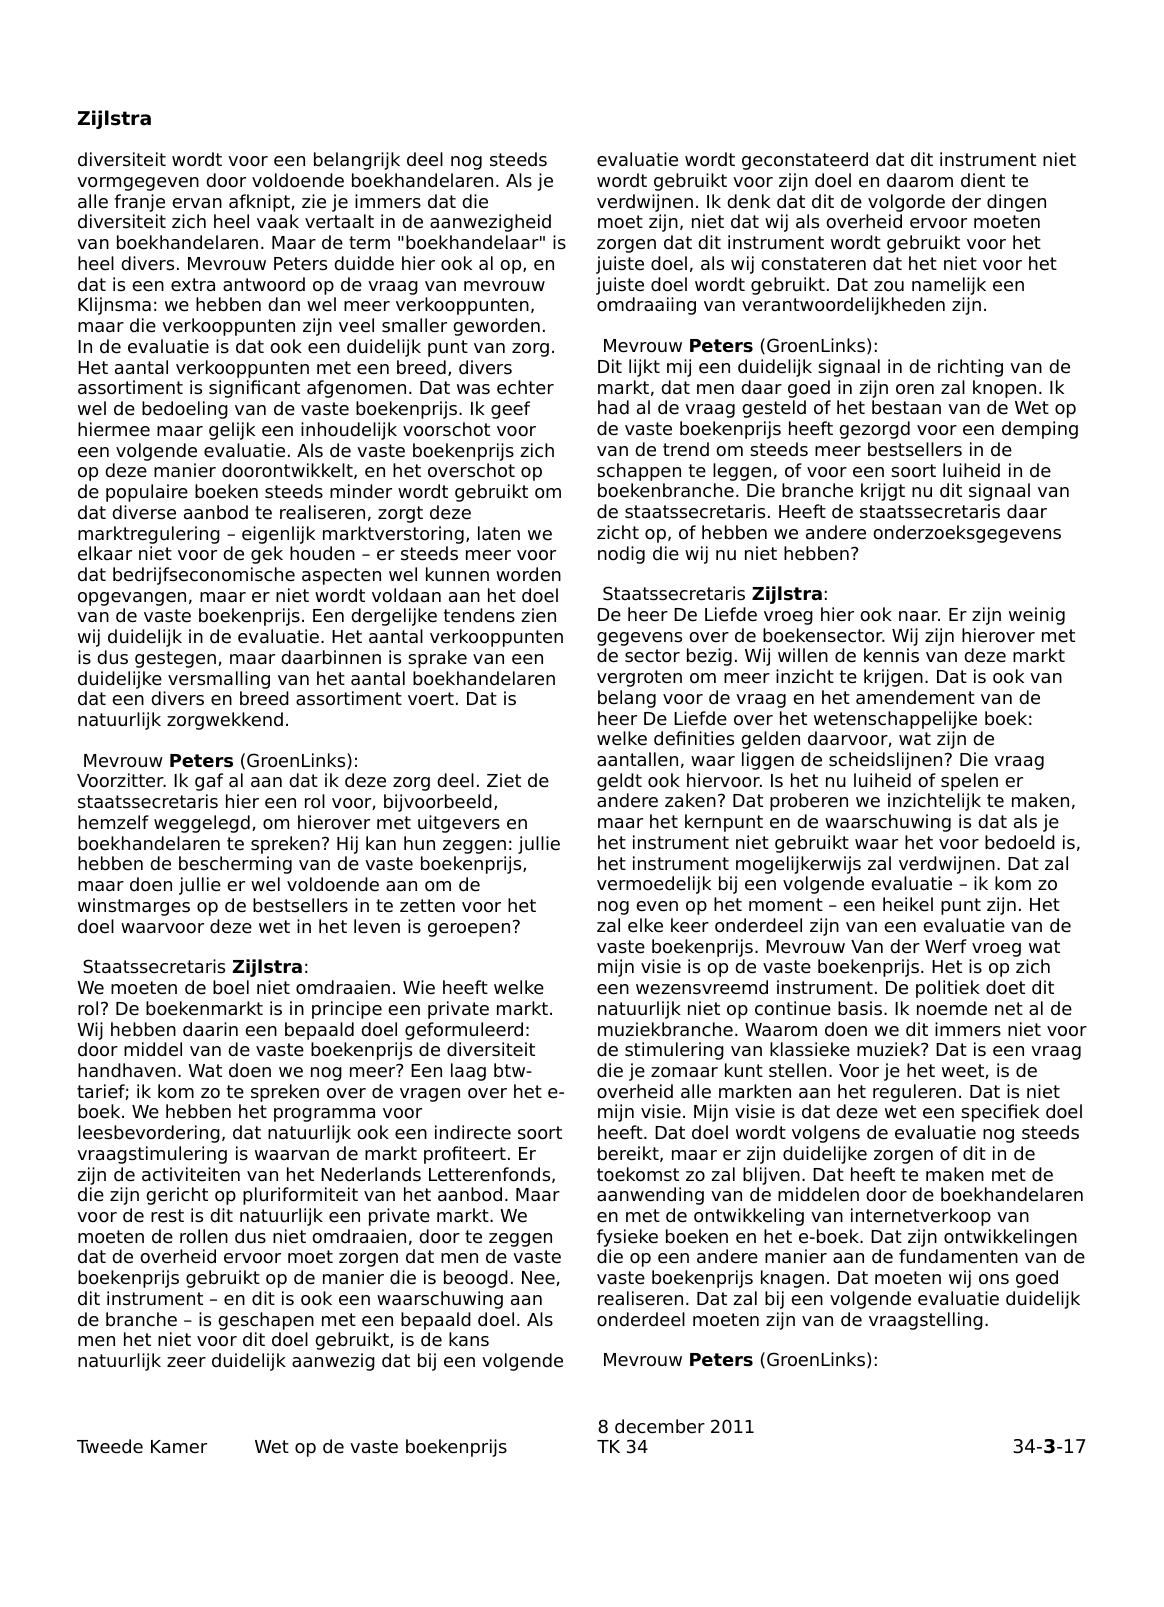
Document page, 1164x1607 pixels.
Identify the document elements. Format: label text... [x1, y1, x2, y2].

text Staatssecretaris Zijlstra: [596, 584, 1087, 605]
text Voorzitter. Ik gaf al aan dat ik deze zorg deel. Ziet de staatssecretaris hier een rol voor, bijvoorbeeld, hemzelf weggelegd, om hierover met uitgevers en boekhandelaren te spreken? Hij kan hun zeggen: jullie hebben de bescherming van de vaste boekenprijs, maar doen jullie er wel voldoende aan om de winstmarges op de bestsellers in te zetten voor het doel waarvoor deze wet in het leven is geroepen? [77, 771, 567, 937]
text evaluatie wordt geconstateerd dat dit instrument niet wordt gebruikt voor zijn doel en daarom dient te verdwijnen. Ik denk dat dit de volgorde der dingen moet zijn, niet dat wij als overheid ervoor moeten zorgen dat dit instrument wordt gebruikt voor het juiste doel, als wij constateren dat het niet voor het juiste doel wordt gebruikt. Dat zou namelijk een omdraaiing van verantwoordelijkheden zijn. [596, 150, 1087, 316]
text Mevrouw Peters (GroenLinks): [596, 1350, 1087, 1371]
text We moeten de boel niet omdraaien. Wie heeft welke rol? De boekenmarkt is in principe een private markt. Wij hebben daarin een bepaald doel geformuleerd: door middel van de vaste boekenprijs de diversiteit handhaven. Wat doen we nog meer? Een laag btw-tarief; ik kom zo te spreken over de vragen over het e-boek. We hebben het programma voor leesbevordering, dat natuurlijk ook een indirecte soort vraagstimulering is waarvan de markt profiteert. Er zijn de activiteiten van het Nederlands Letterenfonds, die zijn gericht op pluriformiteit van het aanbod. Maar voor de rest is dit natuurlijk een private markt. We moeten de rollen dus niet omdraaien, door te zeggen dat de overheid ervoor moet zorgen dat men de vaste boekenprijs gebruikt op de manier die is beoogd. Nee, dit instrument – en dit is ook een waarschuwing aan de branche – is geschapen met een bepaald doel. Als men het niet voor dit doel gebruikt, is de kans natuurlijk zeer duidelijk aanwezig dat bij een volgende [77, 978, 567, 1372]
text Staatssecretaris Zijlstra: [77, 957, 567, 978]
text diversiteit wordt voor een belangrijk deel nog steeds vormgegeven door voldoende boekhandelaren. Als je alle franje ervan afknipt, zie je immers dat die diversiteit zich heel vaak vertaalt in de aanwezigheid van boekhandelaren. Maar de term "boekhandelaar" is heel divers. Mevrouw Peters duidde hier ook al op, en dat is een extra antwoord op de vraag van mevrouw Klijnsma: we hebben dan wel meer verkooppunten, maar die verkooppunten zijn veel smaller geworden. In de evaluatie is dat ook een duidelijk punt van zorg. Het aantal verkooppunten met een breed, divers assortiment is significant afgenomen. Dat was echter wel de bedoeling van de vaste boekenprijs. Ik geef hiermee maar gelijk een inhoudelijk voorschot voor een volgende evaluatie. Als de vaste boekenprijs zich op deze manier doorontwikkelt, en het overschot op de populaire boeken steeds minder wordt gebruikt om dat diverse aanbod te realiseren, zorgt deze marktregulering – eigenlijk marktverstoring, laten we elkaar niet voor de gek houden – er steeds meer voor dat bedrijfseconomische aspecten wel kunnen worden opgevangen, maar er niet wordt voldaan aan het doel van de vaste boekenprijs. Een dergelijke tendens zien wij duidelijk in de evaluatie. Het aantal verkooppunten is dus gestegen, maar daarbinnen is sprake van een duidelijke versmalling van het aantal boekhandelaren dat een divers en breed assortiment voert. Dat is natuurlijk zorgwekkend. [77, 150, 567, 731]
text De heer De Liefde vroeg hier ook naar. Er zijn weinig gegevens over de boekensector. Wij zijn hierover met de sector bezig. Wij willen de kennis van deze markt vergroten om meer inzicht te krijgen. Dat is ook van belang voor de vraag en het amendement van de heer De Liefde over het wetenschappelijke boek: welke definities gelden daarvoor, wat zijn de aantallen, waar liggen de scheidslijnen? Die vraag geldt ook hiervoor. Is het nu luiheid of spelen er andere zaken? Dat proberen we inzichtelijk te maken, maar het kernpunt en de waarschuwing is dat als je het instrument niet gebruikt waar het voor bedoeld is, het instrument mogelijkerwijs zal verdwijnen. Dat zal vermoedelijk bij een volgende evaluatie – ik kom zo nog even op het moment – een heikel punt zijn. Het zal elke keer onderdeel zijn van een evaluatie van de vaste boekenprijs. Mevrouw Van der Werf vroeg wat mijn visie is op de vaste boekenprijs. Het is op zich een wezensvreemd instrument. De politiek doet dit natuurlijk niet op continue basis. Ik noemde net al de muziekbranche. Waarom doen we dit immers niet voor de stimulering van klassieke muziek? Dat is een vraag die je zomaar kunt stellen. Voor je het weet, is de overheid alle markten aan het reguleren. Dat is niet mijn visie. Mijn visie is dat deze wet een specifiek doel heeft. Dat doel wordt volgens de evaluatie nog steeds bereikt, maar er zijn duidelijke zorgen of dit in de toekomst zo zal blijven. Dat heeft te maken met de aanwending van de middelen door de boekhandelaren en met de ontwikkeling van internetverkoop van fysieke boeken en het e-boek. Dat zijn ontwikkelingen die op een andere manier aan de fundamenten van de vaste boekenprijs knagen. Dat moeten wij ons goed realiseren. Dat zal bij een volgende evaluatie duidelijk onderdeel moeten zijn van de vraagstelling. [596, 605, 1087, 1330]
text Mevrouw Peters (GroenLinks): [77, 751, 567, 771]
text Dit lijkt mij een duidelijk signaal in de richting van de markt, dat men daar goed in zijn oren zal knopen. Ik had al de vraag gesteld of het bestaan van de Wet op de vaste boekenprijs heeft gezorgd voor een demping van de trend om steeds meer bestsellers in de schappen te leggen, of voor een soort luiheid in de boekenbranche. Die branche krijgt nu dit signaal van de staatssecretaris. Heeft de staatssecretaris daar zicht op, of hebben we andere onderzoeksgegevens nodig die wij nu niet hebben? [596, 357, 1087, 564]
text Mevrouw Peters (GroenLinks): [596, 336, 1087, 357]
